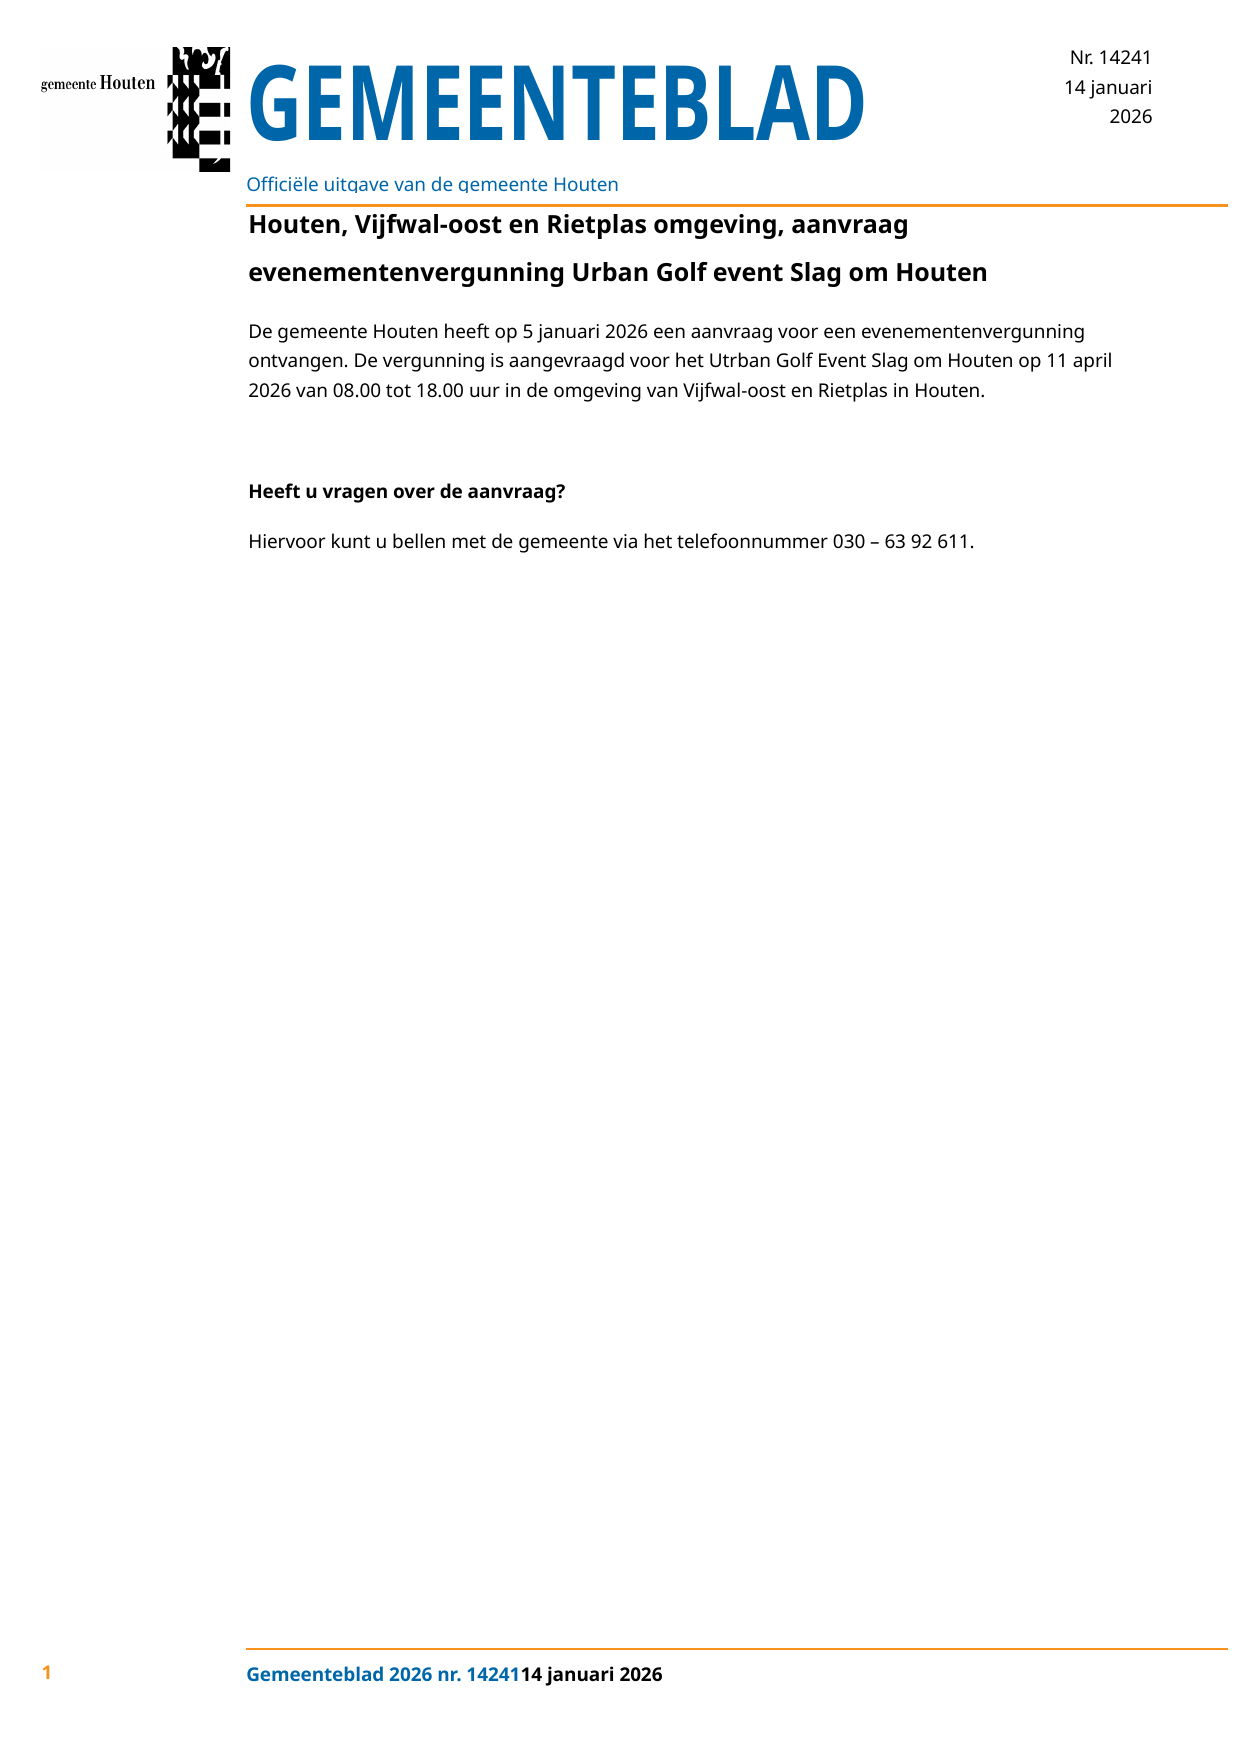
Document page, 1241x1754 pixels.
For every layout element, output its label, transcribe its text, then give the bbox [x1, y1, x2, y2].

picture [41, 47, 231, 172]
text Houten, Vijfwal-oost en Rietplas omgeving, aanvraag evenementenvergunning Urban Golf event Slag om Houten [248, 207, 1152, 288]
text Hiervoor kunt u bellen met de gemeente via het telefoonnummer 030 – 63 92 611. [248, 528, 1152, 554]
text De gemeente Houten heeft op 5 januari 2026 een aanvraag voor een evenementenvergunning ontvangen. De vergunning is aangevraagd voor het Utrban Golf Event Slag om Houten op 11 april 2026 van 08.00 tot 18.00 uur in de omgeving van Vijfwal-oost en Rietplas in Houten. [248, 318, 1152, 403]
text Heeft u vragen over de aanvraag? [248, 478, 1152, 504]
